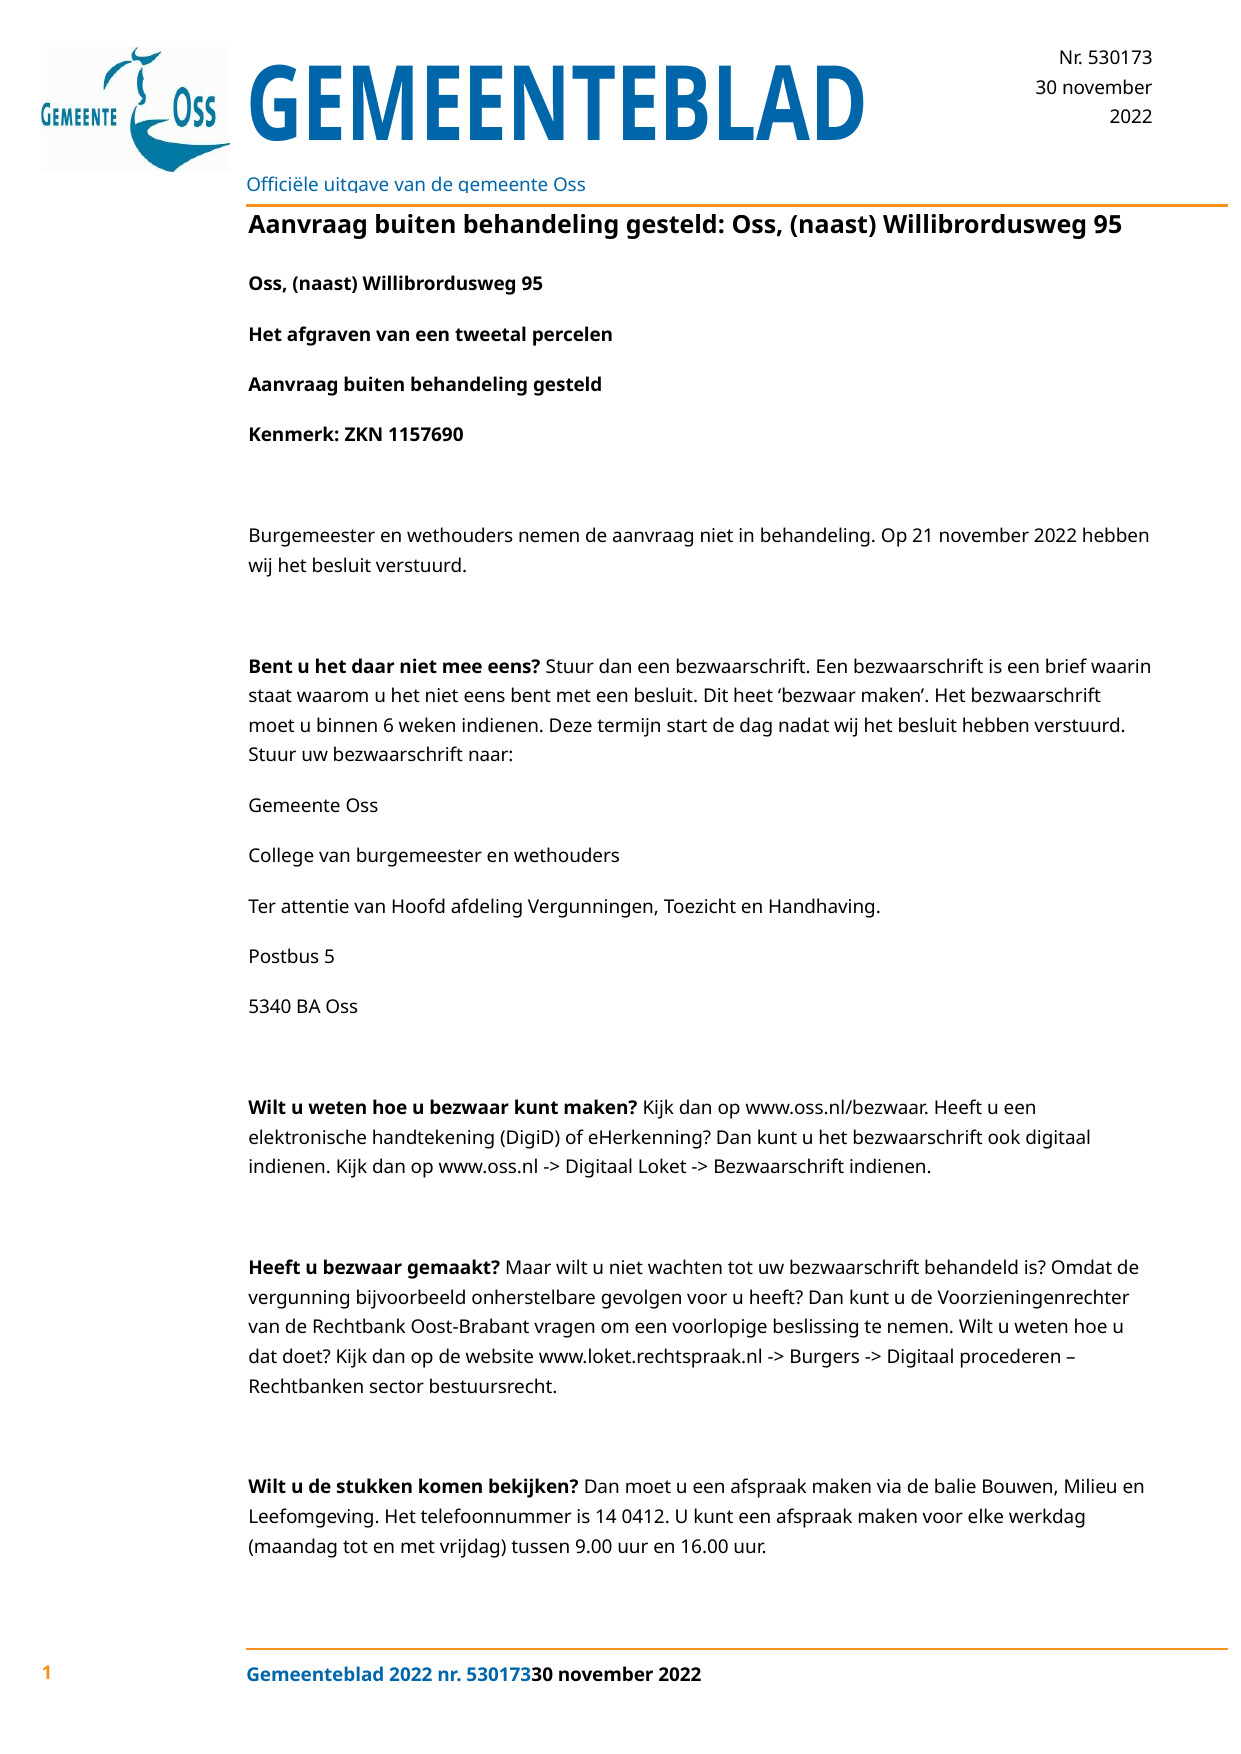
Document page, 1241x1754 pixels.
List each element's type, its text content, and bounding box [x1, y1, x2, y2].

text Oss, (naast) Willibrordusweg 95 [248, 270, 1152, 296]
text Gemeente Oss [248, 792, 1152, 818]
text Wilt u de stukken komen bekijken? Dan moet u een afspraak maken via de balie Bouwen, Milieu en Leefomgeving. Het telefoonnummer is 14 0412. U kunt een afspraak maken voor elke werkdag (maandag tot en met vrijdag) tussen 9.00 uur en 16.00 uur. [248, 1474, 1152, 1558]
text Heeft u bezwaar gemaakt? Maar wilt u niet wachten tot uw bezwaarschrift behandeld is? Omdat de vergunning bijvoorbeeld onherstelbare gevolgen voor u heeft? Dan kunt u de Voorzieningenrechter van de Rechtbank Oost-Brabant vragen om een voorlopige beslissing te nemen. Wilt u weten hoe u dat doet? Kijk dan op de website www.loket.rechtspraak.nl -> Burgers -> Digitaal procederen – Rechtbanken sector bestuursrecht. [248, 1254, 1152, 1398]
text Bent u het daar niet mee eens? Stuur dan een bezwaarschrift. Een bezwaarschrift is een brief waarin staat waarom u het niet eens bent met een besluit. Dit heet ‘bezwaar maken’. Het bezwaarschrift moet u binnen 6 weken indienen. Deze termijn start de dag nadat wij het besluit hebben verstuurd. Stuur uw bezwaarschrift naar: [248, 653, 1152, 767]
text Aanvraag buiten behandeling gesteld: Oss, (naast) Willibrordusweg 95 [248, 207, 1152, 241]
text College van burgemeester en wethouders [248, 842, 1152, 868]
text Wilt u weten hoe u bezwaar kunt maken? Kijk dan op www.oss.nl/bezwaar. Heeft u een elektronische handtekening (DigiD) of eHerkenning? Dan kunt u het bezwaarschrift ook digitaal indienen. Kijk dan op www.oss.nl -> Digitaal Loket -> Bezwaarschrift indienen. [248, 1094, 1152, 1179]
text Ter attentie van Hoofd afdeling Vergunningen, Toezicht en Handhaving. [248, 893, 1152, 918]
text Postbus 5 [248, 943, 1152, 969]
picture [41, 47, 231, 172]
text Kenmerk: ZKN 1157690 [248, 422, 1152, 447]
text 5340 BA Oss [248, 994, 1152, 1019]
text Het afgraven van een tweetal percelen [248, 321, 1152, 346]
text Burgemeester en wethouders nemen de aanvraag niet in behandeling. Op 21 november 2022 hebben wij het besluit verstuurd. [248, 522, 1152, 578]
text Aanvraag buiten behandeling gesteld [248, 371, 1152, 397]
